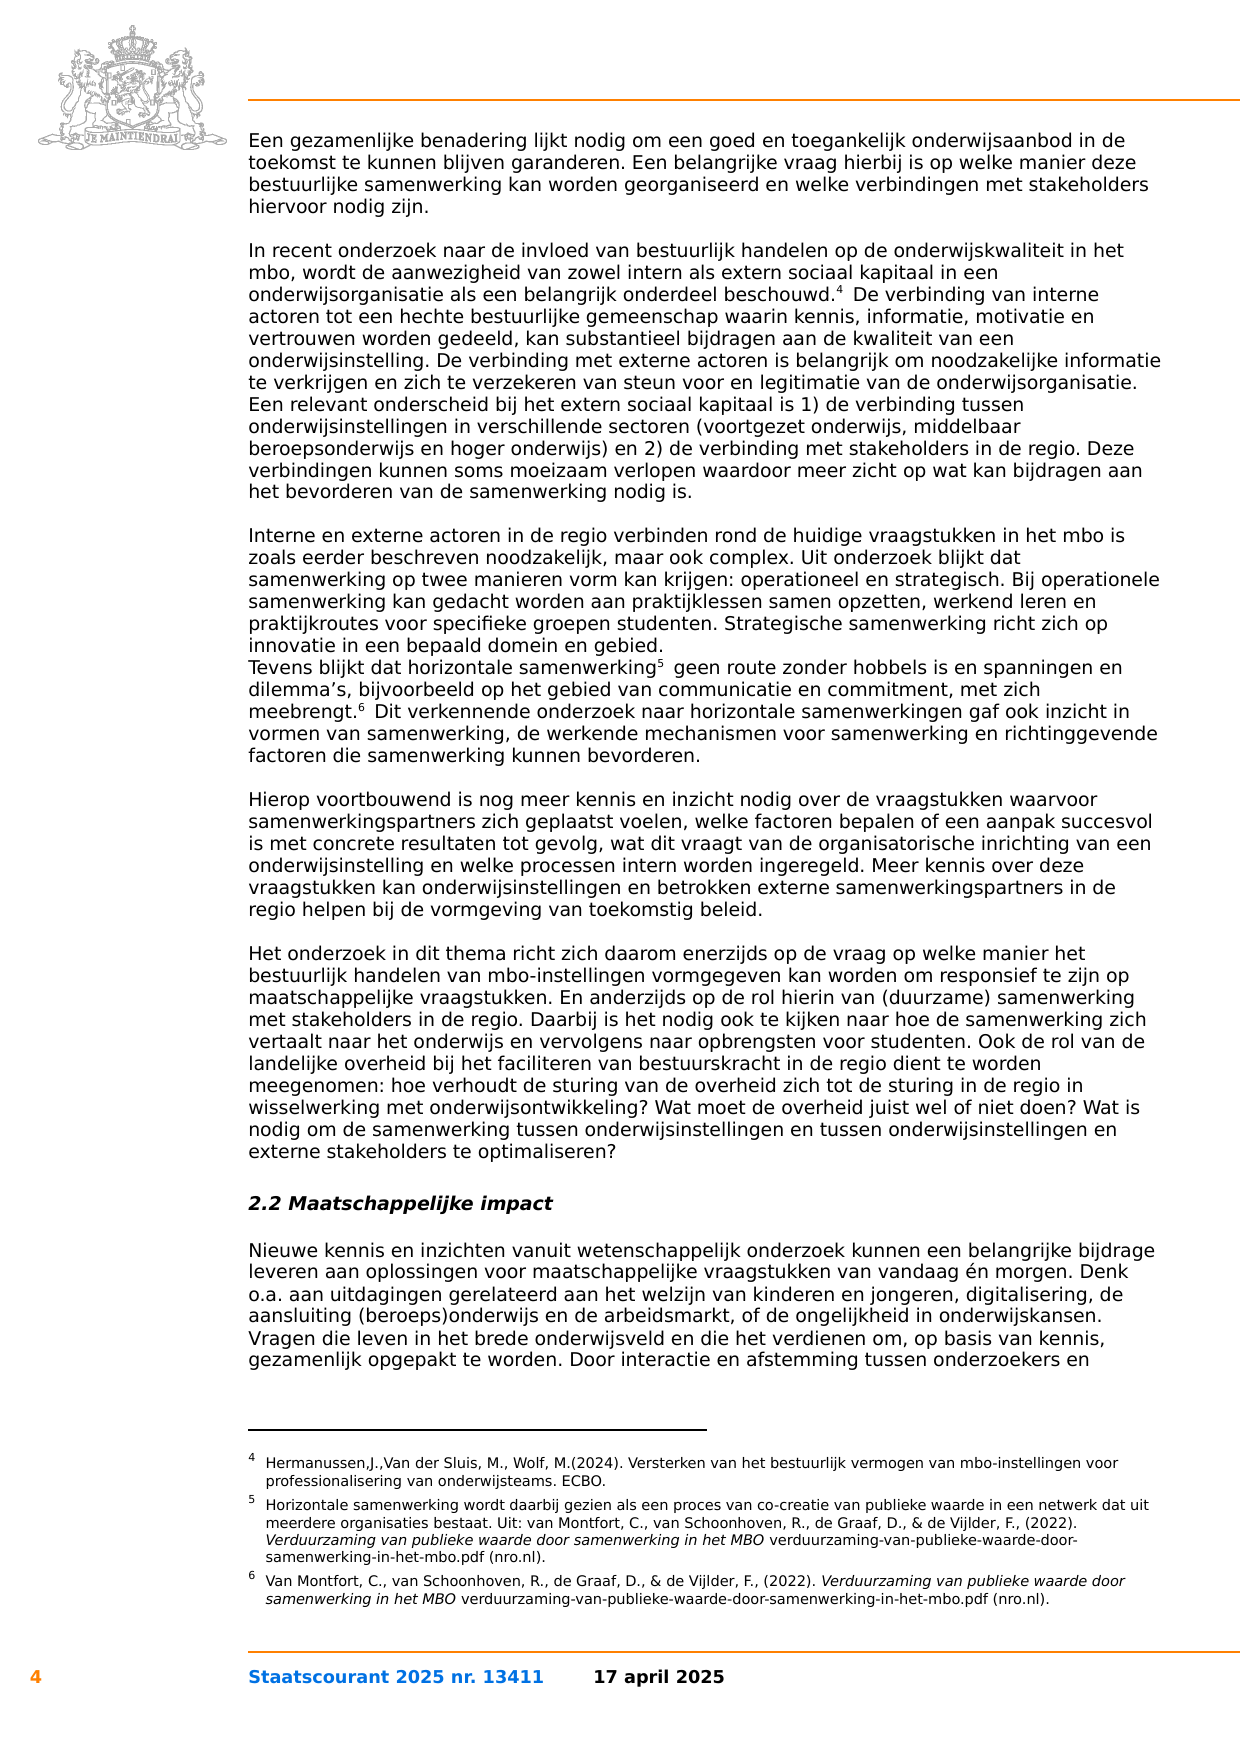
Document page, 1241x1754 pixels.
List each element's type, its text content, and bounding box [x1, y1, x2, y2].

text In recent onderzoek naar de invloed van bestuurlijk handelen op de onderwijskwaliteit in het mbo, wordt de aanwezigheid van zowel intern als extern sociaal kapitaal in een onderwijsorganisatie als een belangrijk onderdeel beschouwd. De verbinding van interne actoren tot een hechte bestuurlijke gemeenschap waarin kennis, informatie, motivatie en vertrouwen worden gedeeld, kan substantieel bijdragen aan de kwaliteit van een onderwijsinstelling. De verbinding met externe actoren is belangrijk om noodzakelijke informatie te verkrijgen en zich te verzekeren van steun voor en legitimatie van de onderwijsorganisatie. Een relevant onderscheid bij het extern sociaal kapitaal is 1) de verbinding tussen onderwijsinstellingen in verschillende sectoren (voortgezet onderwijs, middelbaar beroepsonderwijs en hoger onderwijs) en 2) de verbinding met stakeholders in de regio. Deze verbindingen kunnen soms moeizaam verlopen waardoor meer zicht op wat kan bijdragen aan het bevorderen van de samenwerking nodig is. [248, 240, 1163, 503]
subtitle 2.2 Maatschappelijke impact [248, 1192, 1163, 1214]
text Nieuwe kennis en inzichten vanuit wetenschappelijk onderzoek kunnen een belangrijke bijdrage leveren aan oplossingen voor maatschappelijke vraagstukken van vandaag én morgen. Denk o.a. aan uitdagingen gerelateerd aan het welzijn van kinderen en jongeren, digitalisering, de aansluiting (beroeps)onderwijs en de arbeidsmarkt, of de ongelijkheid in onderwijskansen. Vragen die leven in het brede onderwijsveld en die het verdienen om, op basis van kennis, gezamenlijk opgepakt te worden. Door interactie en afstemming tussen onderzoekers en [248, 1239, 1163, 1371]
text Een gezamenlijke benadering lijkt nodig om een goed en toegankelijk onderwijsaanbod in de toekomst te kunnen blijven garanderen. Een belangrijke vraag hierbij is op welke manier deze bestuurlijke samenwerking kan worden georganiseerd en welke verbindingen met stakeholders hiervoor nodig zijn. [248, 130, 1163, 218]
text Het onderzoek in dit thema richt zich daarom enerzijds op de vraag op welke manier het bestuurlijk handelen van mbo-instellingen vormgegeven kan worden om responsief te zijn op maatschappelijke vraagstukken. En anderzijds op de rol hierin van (duurzame) samenwerking met stakeholders in de regio. Daarbij is het nodig ook te kijken naar hoe de samenwerking zich vertaalt naar het onderwijs en vervolgens naar opbrengsten voor studenten. Ook de rol van de landelijke overheid bij het faciliteren van bestuurskracht in de regio dient te worden meegenomen: hoe verhoudt de sturing van de overheid zich tot de sturing in de regio in wisselwerking met onderwijsontwikkeling? Wat moet de overheid juist wel of niet doen? Wat is nodig om de samenwerking tussen onderwijsinstellingen en tussen onderwijsinstellingen en externe stakeholders te optimaliseren? [248, 943, 1163, 1162]
text Van Montfort, C., van Schoonhoven, R., de Graaf, D., & de Vijlder, F., (2022). Verduurzaming van publieke waarde door samenwerking in het MBO verduurzaming-van-publieke-waarde-door-samenwerking-in-het-mbo.pdf (nro.nl). [248, 1569, 1163, 1608]
text Tevens blijkt dat horizontale samenwerking geen route zonder hobbels is en spanningen en dilemma’s, bijvoorbeeld op het gebied van communicatie en commitment, met zich meebrengt. Dit verkennende onderzoek naar horizontale samenwerkingen gaf ook inzicht in vormen van samenwerking, de werkende mechanismen voor samenwerking en richtinggevende factoren die samenwerking kunnen bevorderen. [248, 657, 1163, 767]
text Horizontale samenwerking wordt daarbij gezien als een proces van co-creatie van publieke waarde in een netwerk dat uit meerdere organisaties bestaat. Uit: van Montfort, C., van Schoonhoven, R., de Graaf, D., & de Vijlder, F., (2022). Verduurzaming van publieke waarde door samenwerking in het MBO verduurzaming-van-publieke-waarde-door-samenwerking-in-het-mbo.pdf (nro.nl). [248, 1493, 1163, 1566]
text Interne en externe actoren in de regio verbinden rond de huidige vraagstukken in het mbo is zoals eerder beschreven noodzakelijk, maar ook complex. Uit onderzoek blijkt dat samenwerking op twee manieren vorm kan krijgen: operationeel en strategisch. Bij operationele samenwerking kan gedacht worden aan praktijklessen samen opzetten, werkend leren en praktijkroutes voor specifieke groepen studenten. Strategische samenwerking richt zich op innovatie in een bepaald domein en gebied. [248, 525, 1163, 657]
text Hierop voortbouwend is nog meer kennis en inzicht nodig over de vraagstukken waarvoor samenwerkingspartners zich geplaatst voelen, welke factoren bepalen of een aanpak succesvol is met concrete resultaten tot gevolg, wat dit vraagt van de organisatorische inrichting van een onderwijsinstelling en welke processen intern worden ingeregeld. Meer kennis over deze vraagstukken kan onderwijsinstellingen en betrokken externe samenwerkingspartners in de regio helpen bij de vormgeving van toekomstig beleid. [248, 789, 1163, 921]
picture [38, 25, 227, 150]
text Hermanussen,J.,Van der Sluis, M., Wolf, M.(2024). Versterken van het bestuurlijk vermogen van mbo-instellingen voor professionalisering van onderwijsteams. ECBO. [248, 1451, 1163, 1490]
